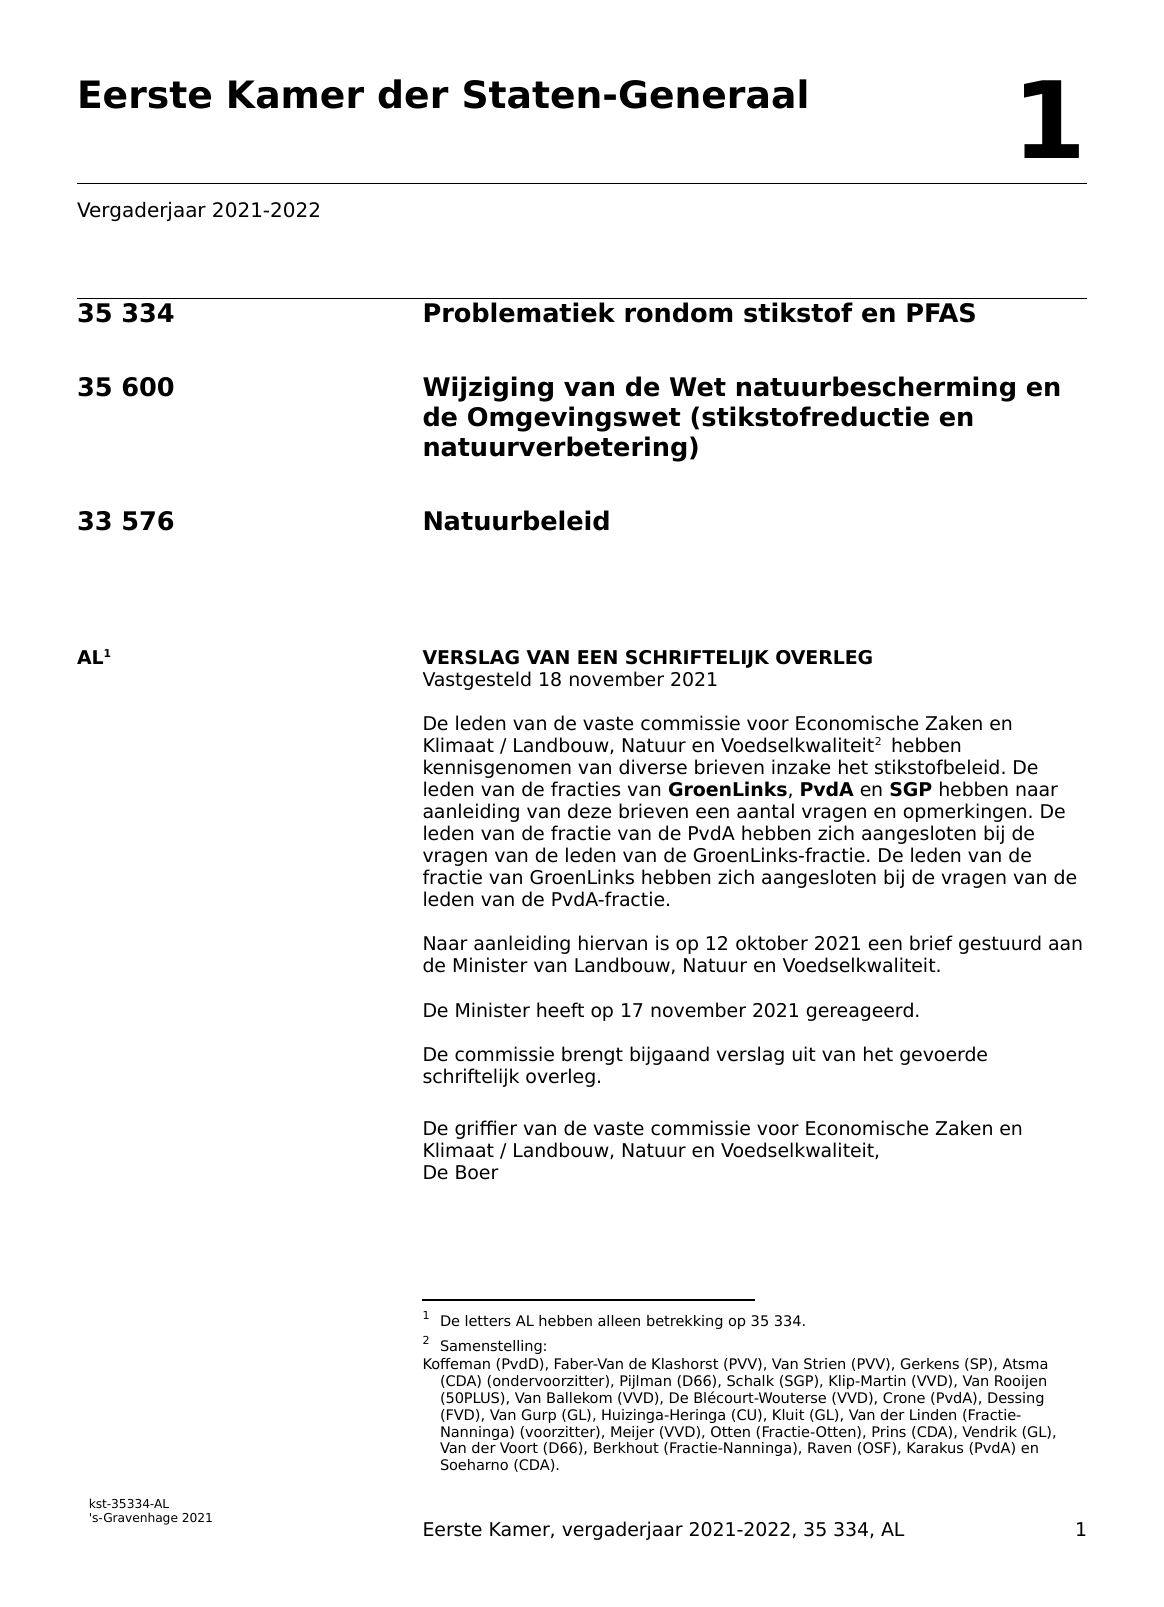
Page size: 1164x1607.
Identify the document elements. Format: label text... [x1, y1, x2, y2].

text kst-35334-AL [88, 1497, 323, 1511]
text Vastgesteld 18 november 2021 [422, 669, 1087, 691]
text De Minister heeft op 17 november 2021 gereageerd. [422, 999, 1087, 1021]
subtitle 33 576 Natuurbeleid [77, 506, 1087, 536]
table_header Eerste Kamer der Staten-Generaal [77, 59, 886, 183]
subtitle 35 334 Problematiek rondom stikstof en PFAS [77, 299, 1087, 329]
text 's-Gravenhage 2021 [88, 1511, 323, 1525]
text De griffier van de vaste commissie voor Economische Zaken en Klimaat / Landbouw, Natuur en Voedselkwaliteit, De Boer [422, 1118, 1087, 1183]
table_header 1 [886, 59, 1087, 183]
text De leden van de vaste commissie voor Economische Zaken en Klimaat / Landbouw, Natuur en Voedselkwaliteit hebben kennisgenomen van diverse brieven inzake het stikstofbeleid. De leden van de fracties van GroenLinks, PvdA en SGP hebben naar aanleiding van deze brieven een aantal vragen en opmerkingen. De leden van de fractie van de PvdA hebben zich aangesloten bij de vragen van de leden van de GroenLinks-fractie. De leden van de fractie van GroenLinks hebben zich aangesloten bij de vragen van de leden van de PvdA-fractie. [422, 713, 1087, 911]
subtitle 35 600 Wijziging van de Wet natuurbescherming en de Omgevingswet (stikstofreductie en natuurverbetering) [77, 373, 1087, 462]
table_cell Vergaderjaar 2021-2022 [77, 184, 1087, 298]
text Koffeman (PvdD), Faber-Van de Klashorst (PVV), Van Strien (PVV), Gerkens (SP), Atsma (CDA) (ondervoorzitter), Pijlman (D66), Schalk (SGP), Klip-Martin (VVD), Van Rooijen (50PLUS), Van Ballekom (VVD), De Blécourt-Wouterse (VVD), Crone (PvdA), Dessing (FVD), Van Gurp (GL), Huizinga-Heringa (CU), Kluit (GL), Van der Linden (Fractie-Nanninga) (voorzitter), Meijer (VVD), Otten (Fractie-Otten), Prins (CDA), Vendrik (GL), Van der Voort (D66), Berkhout (Fractie-Nanninga), Raven (OSF), Karakus (PvdA) en Soeharno (CDA). [422, 1356, 1087, 1474]
text De commissie brengt bijgaand verslag uit van het gevoerde schriftelijk overleg. [422, 1044, 1087, 1088]
subtitle AL VERSLAG VAN EEN SCHRIFTELIJK OVERLEG [77, 647, 1087, 669]
text Naar aanleiding hiervan is op 12 oktober 2021 een brief gestuurd aan de Minister van Landbouw, Natuur en Voedselkwaliteit. [422, 933, 1087, 977]
text De letters AL hebben alleen betrekking op 35 334. [422, 1309, 1087, 1331]
text Samenstelling: [422, 1334, 1087, 1356]
